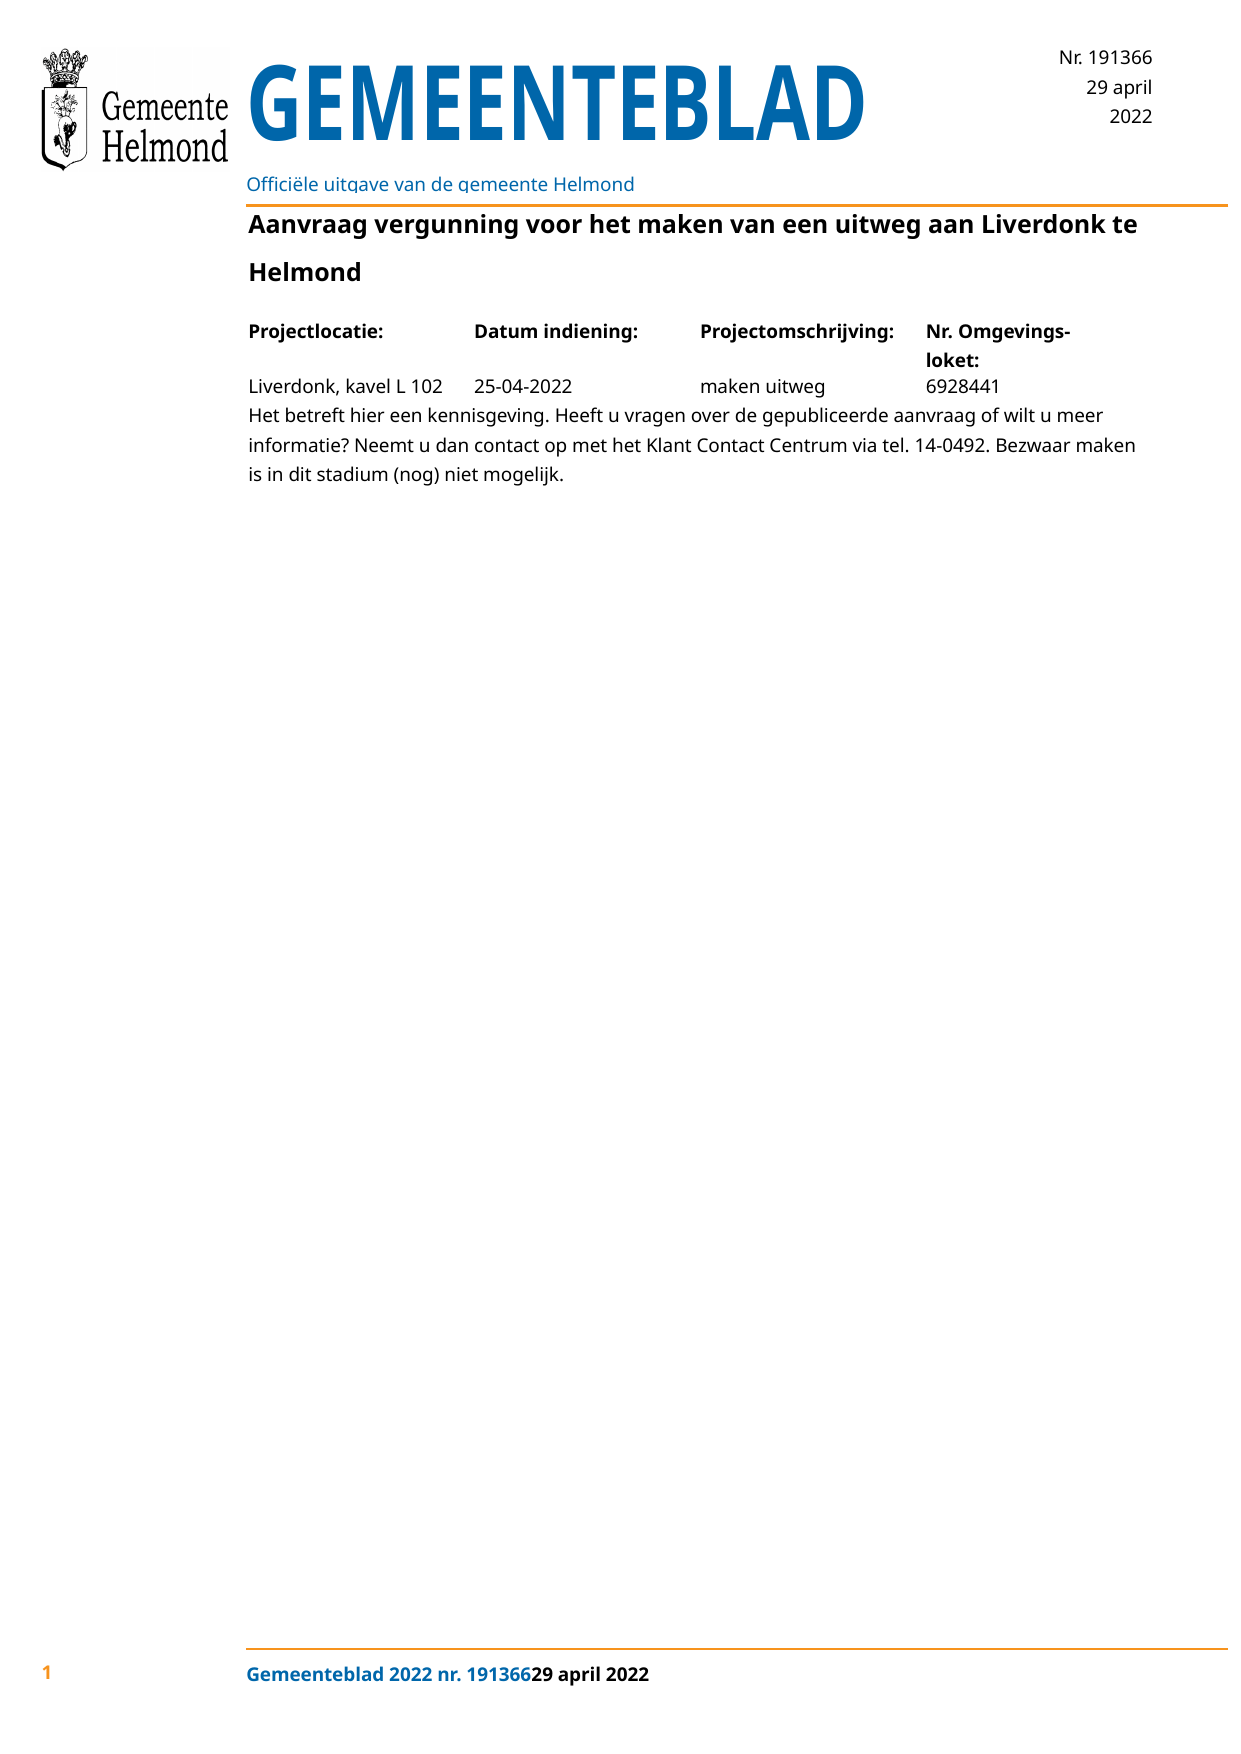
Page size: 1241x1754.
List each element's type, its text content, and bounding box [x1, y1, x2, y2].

picture [41, 47, 231, 172]
table_cell 6928441 [926, 373, 1152, 399]
table_header Projectomschrijving: [700, 318, 926, 373]
table_cell 25-04-2022 [474, 373, 700, 399]
table_header Datum indiening: [474, 318, 700, 373]
table_cell Liverdonk, kavel L 102 [248, 373, 474, 399]
text Het betreft hier een kennisgeving. Heeft u vragen over de gepubliceerde aanvraag of wilt u meer informatie? Neemt u dan contact op met het Klant Contact Centrum via tel. 14-0492. Bezwaar maken is in dit stadium (nog) niet mogelijk. [248, 402, 1152, 487]
table_header Projectlocatie: [248, 318, 474, 373]
table_cell maken uitweg [700, 373, 926, 399]
text Aanvraag vergunning voor het maken van een uitweg aan Liverdonk te Helmond [248, 207, 1152, 288]
table_header Nr. Omgevings- loket: [926, 318, 1152, 373]
